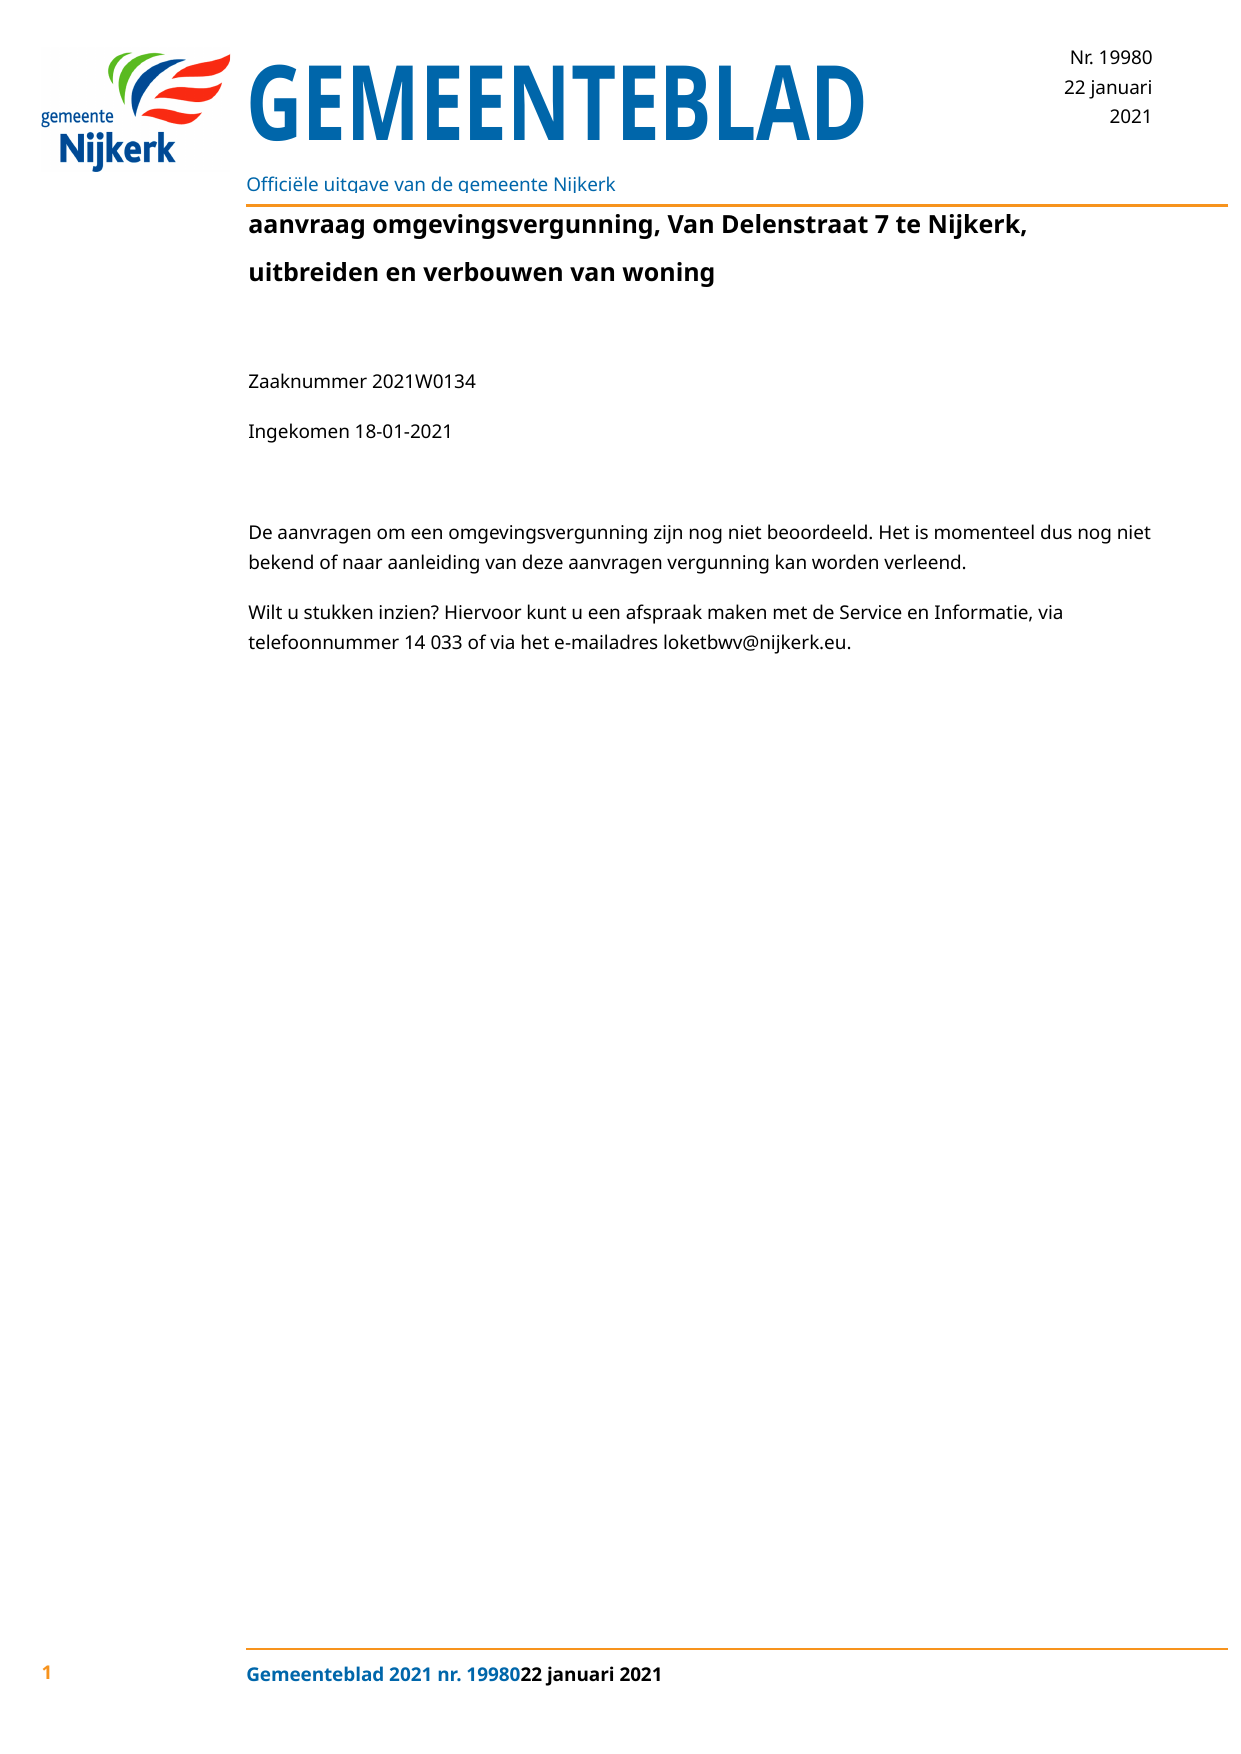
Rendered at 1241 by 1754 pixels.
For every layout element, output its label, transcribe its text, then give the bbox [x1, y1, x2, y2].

text Ingekomen 18-01-2021 [248, 419, 1152, 444]
text Wilt u stukken inzien? Hiervoor kunt u een afspraak maken met de Service en Informatie, via telefoonnummer 14 033 of via het e-mailadres loketbwv@nijkerk.eu. [248, 599, 1152, 655]
text Zaaknummer 2021W0134 [248, 368, 1152, 394]
text De aanvragen om een omgevingsvergunning zijn nog niet beoordeeld. Het is momenteel dus nog niet bekend of naar aanleiding van deze aanvragen vergunning kan worden verleend. [248, 519, 1152, 575]
picture [41, 47, 231, 172]
text aanvraag omgevingsvergunning, Van Delenstraat 7 te Nijkerk, uitbreiden en verbouwen van woning [248, 207, 1152, 288]
